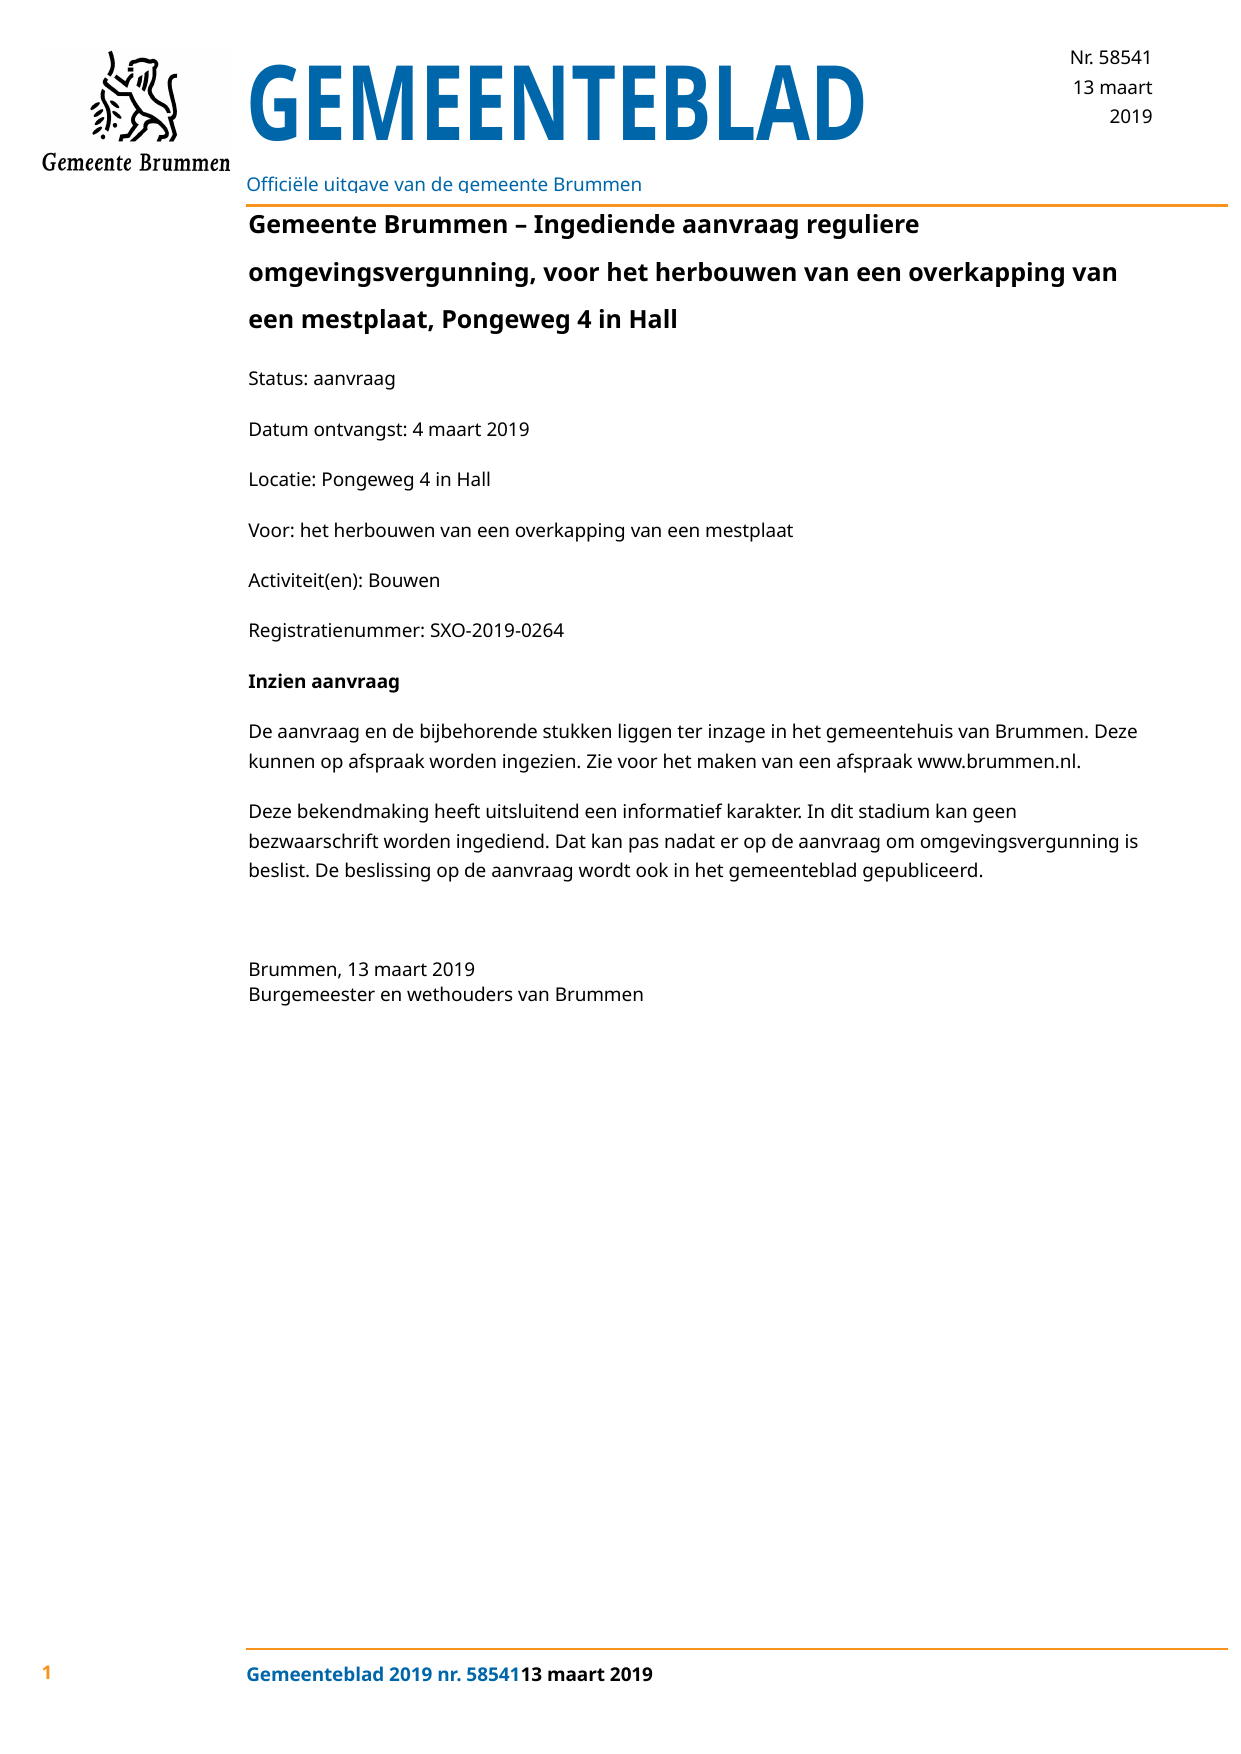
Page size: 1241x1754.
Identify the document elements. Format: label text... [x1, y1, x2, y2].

text Status: aanvraag [248, 366, 1152, 391]
text Voor: het herbouwen van een overkapping van een mestplaat [248, 517, 1152, 542]
text De aanvraag en de bijbehorende stukken liggen ter inzage in het gemeentehuis van Brummen. Deze kunnen op afspraak worden ingezien. Zie voor het maken van een afspraak www.brummen.nl. [248, 718, 1152, 774]
text Locatie: Pongeweg 4 in Hall [248, 466, 1152, 492]
text Datum ontvangst: 4 maart 2019 [248, 416, 1152, 442]
text Burgemeester en wethouders van Brummen [248, 982, 1152, 1007]
text Brummen, 13 maart 2019 [248, 956, 1152, 982]
text Activiteit(en): Bouwen [248, 567, 1152, 593]
text Gemeente Brummen – Ingediende aanvraag reguliere omgevingsvergunning, voor het herbouwen van een overkapping van een mestplaat, Pongeweg 4 in Hall [248, 207, 1152, 336]
picture [41, 47, 231, 172]
text Registratienummer: SXO-2019-0264 [248, 618, 1152, 643]
text Deze bekendmaking heeft uitsluitend een informatief karakter. In dit stadium kan geen bezwaarschrift worden ingediend. Dat kan pas nadat er op de aanvraag om omgevingsvergunning is beslist. De beslissing op de aanvraag wordt ook in het gemeenteblad gepubliceerd. [248, 798, 1152, 883]
text Inzien aanvraag [248, 668, 1152, 694]
